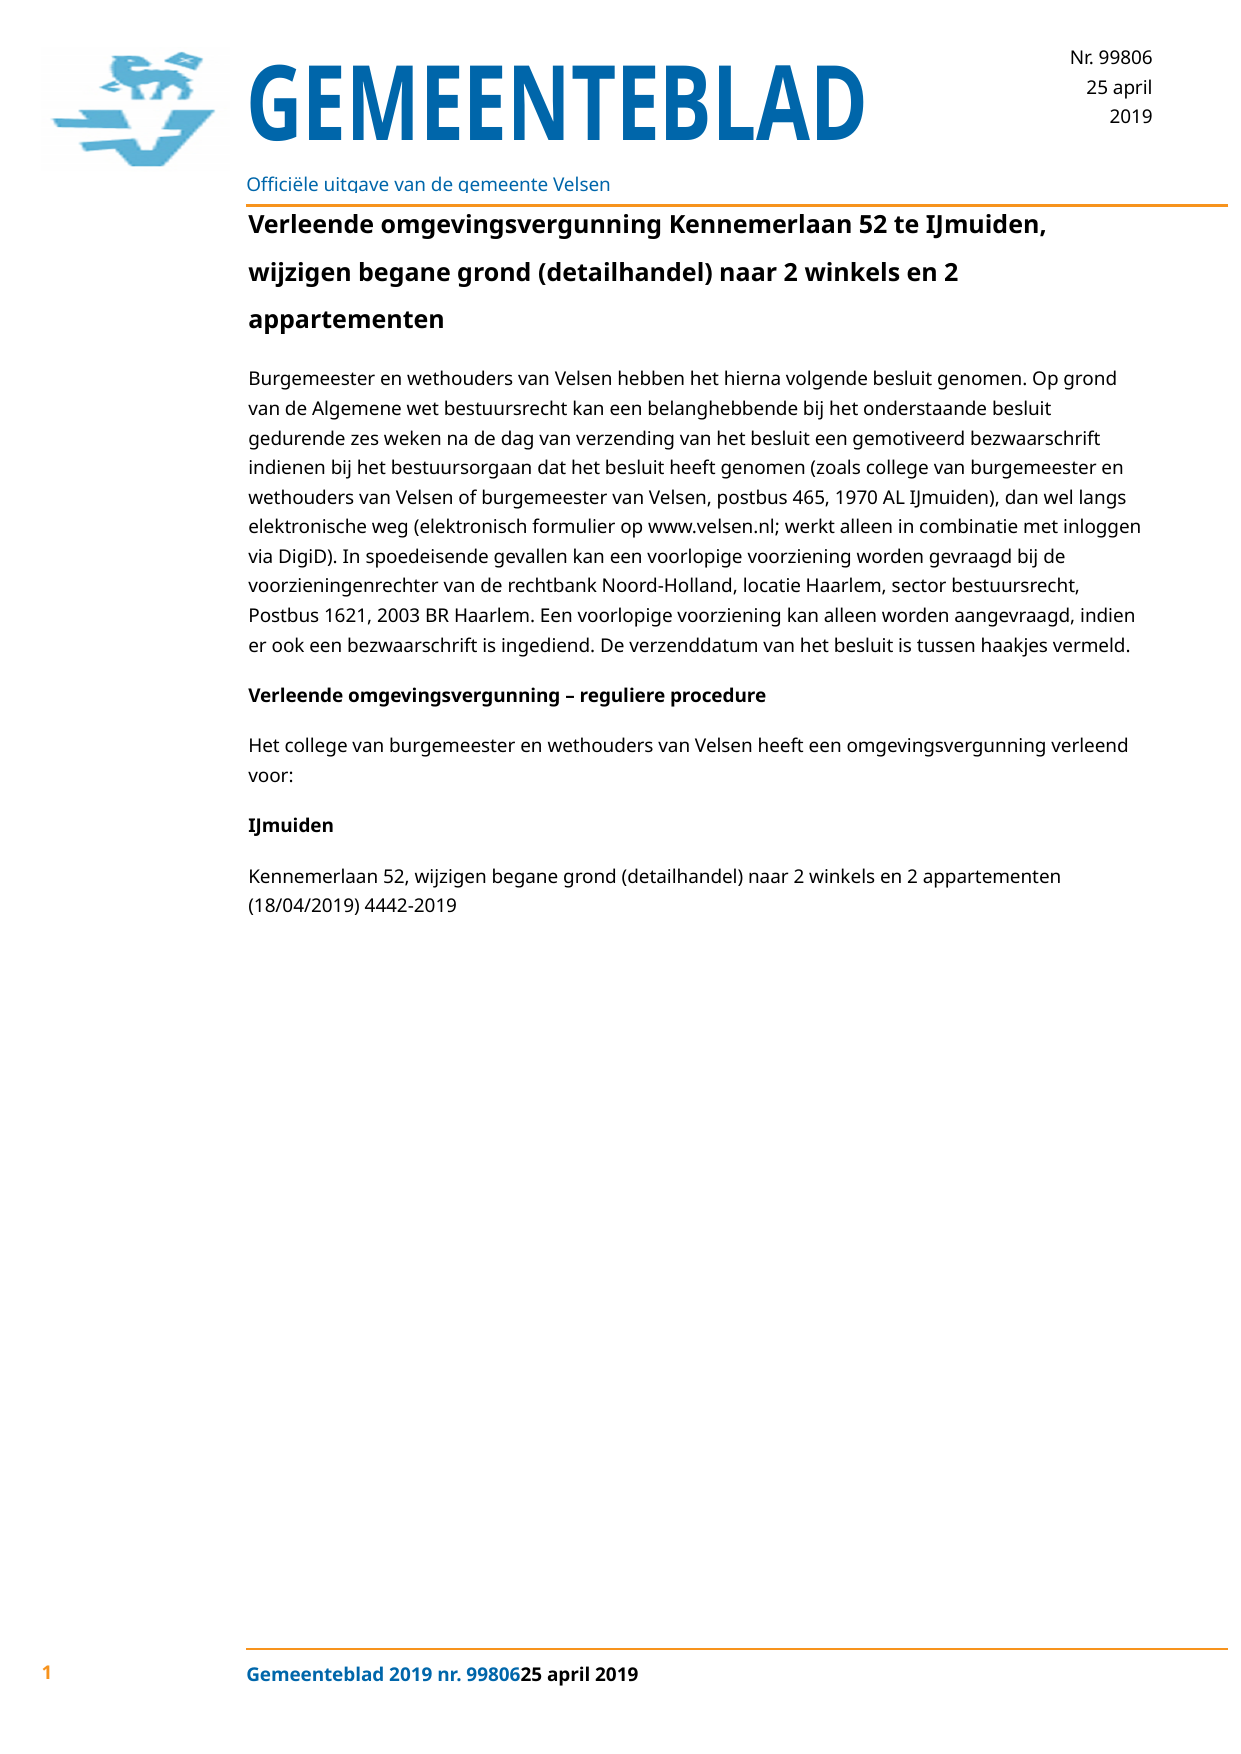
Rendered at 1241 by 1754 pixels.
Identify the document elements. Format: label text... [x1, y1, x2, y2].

text Kennemerlaan 52, wijzigen begane grond (detailhandel) naar 2 winkels en 2 appartementen (18/04/2019) 4442-2019 [248, 863, 1152, 918]
text IJmuiden [248, 813, 1152, 838]
text Verleende omgevingsvergunning Kennemerlaan 52 te IJmuiden, wijzigen begane grond (detailhandel) naar 2 winkels en 2 appartementen [248, 207, 1152, 336]
text Het college van burgemeester en wethouders van Velsen heeft een omgevingsvergunning verleend voor: [248, 733, 1152, 788]
text Burgemeester en wethouders van Velsen hebben het hierna volgende besluit genomen. Op grond van de Algemene wet bestuursrecht kan een belanghebbende bij het onderstaande besluit gedurende zes weken na de dag van verzending van het besluit een gemotiveerd bezwaarschrift indienen bij het bestuursorgaan dat het besluit heeft genomen (zoals college van burgemeester en wethouders van Velsen of burgemeester van Velsen, postbus 465, 1970 AL IJmuiden), dan wel langs elektronische weg (elektronisch formulier op www.velsen.nl; werkt alleen in combinatie met inloggen via DigiD). In spoedeisende gevallen kan een voorlopige voorziening worden gevraagd bij de voorzieningenrechter van de rechtbank Noord-Holland, locatie Haarlem, sector bestuursrecht, Postbus 1621, 2003 BR Haarlem. Een voorlopige voorziening kan alleen worden aangevraagd, indien er ook een bezwaarschrift is ingediend. De verzenddatum van het besluit is tussen haakjes vermeld. [248, 366, 1152, 657]
text Verleende omgevingsvergunning – reguliere procedure [248, 682, 1152, 708]
picture [41, 47, 231, 172]
